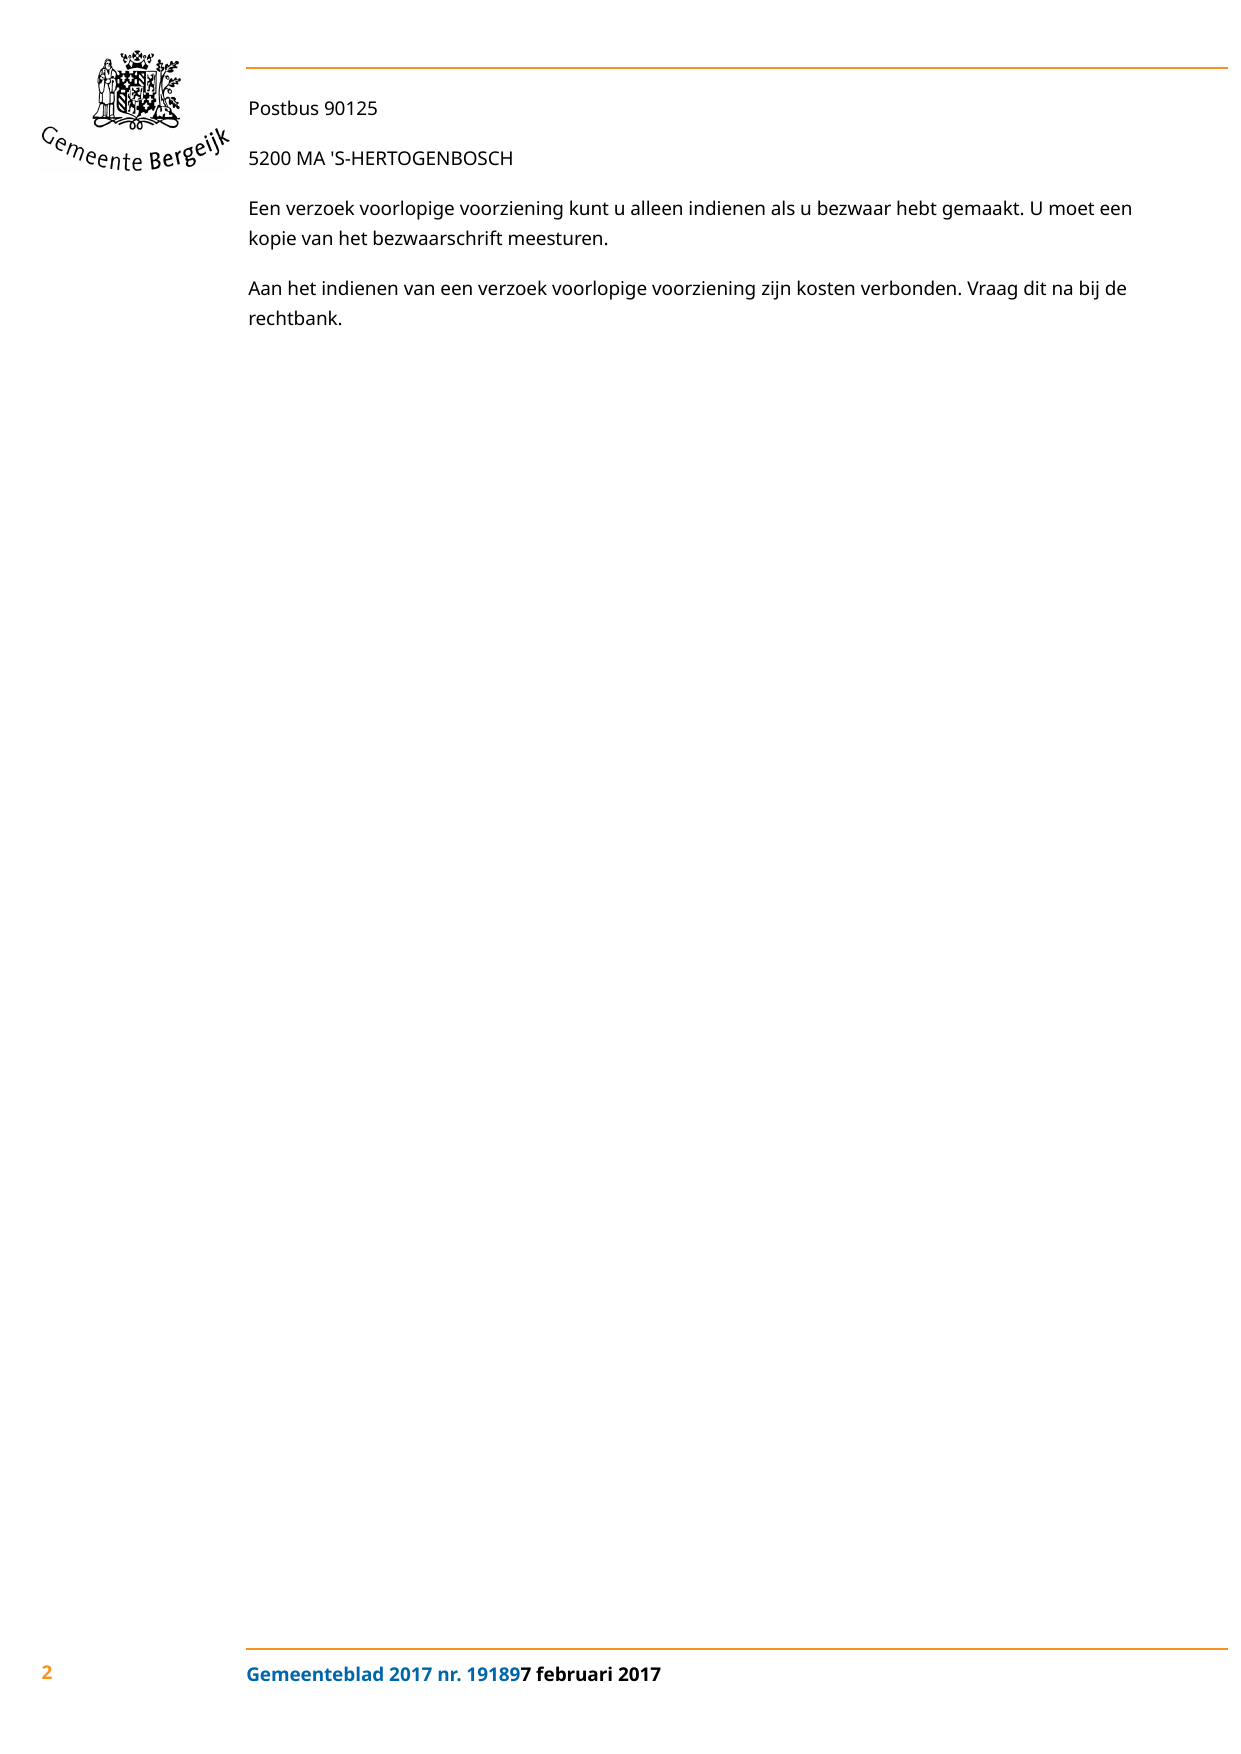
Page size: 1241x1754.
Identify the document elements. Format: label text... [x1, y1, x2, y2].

text Postbus 90125 [248, 95, 1152, 121]
text 5200 MA 'S-HERTOGENBOSCH [248, 145, 1152, 171]
text Een verzoek voorlopige voorziening kunt u alleen indienen als u bezwaar hebt gemaakt. U moet een kopie van het bezwaarschrift meesturen. [248, 196, 1152, 251]
picture [41, 47, 231, 172]
text Aan het indienen van een verzoek voorlopige voorziening zijn kosten verbonden. Vraag dit na bij de rechtbank. [248, 276, 1152, 331]
